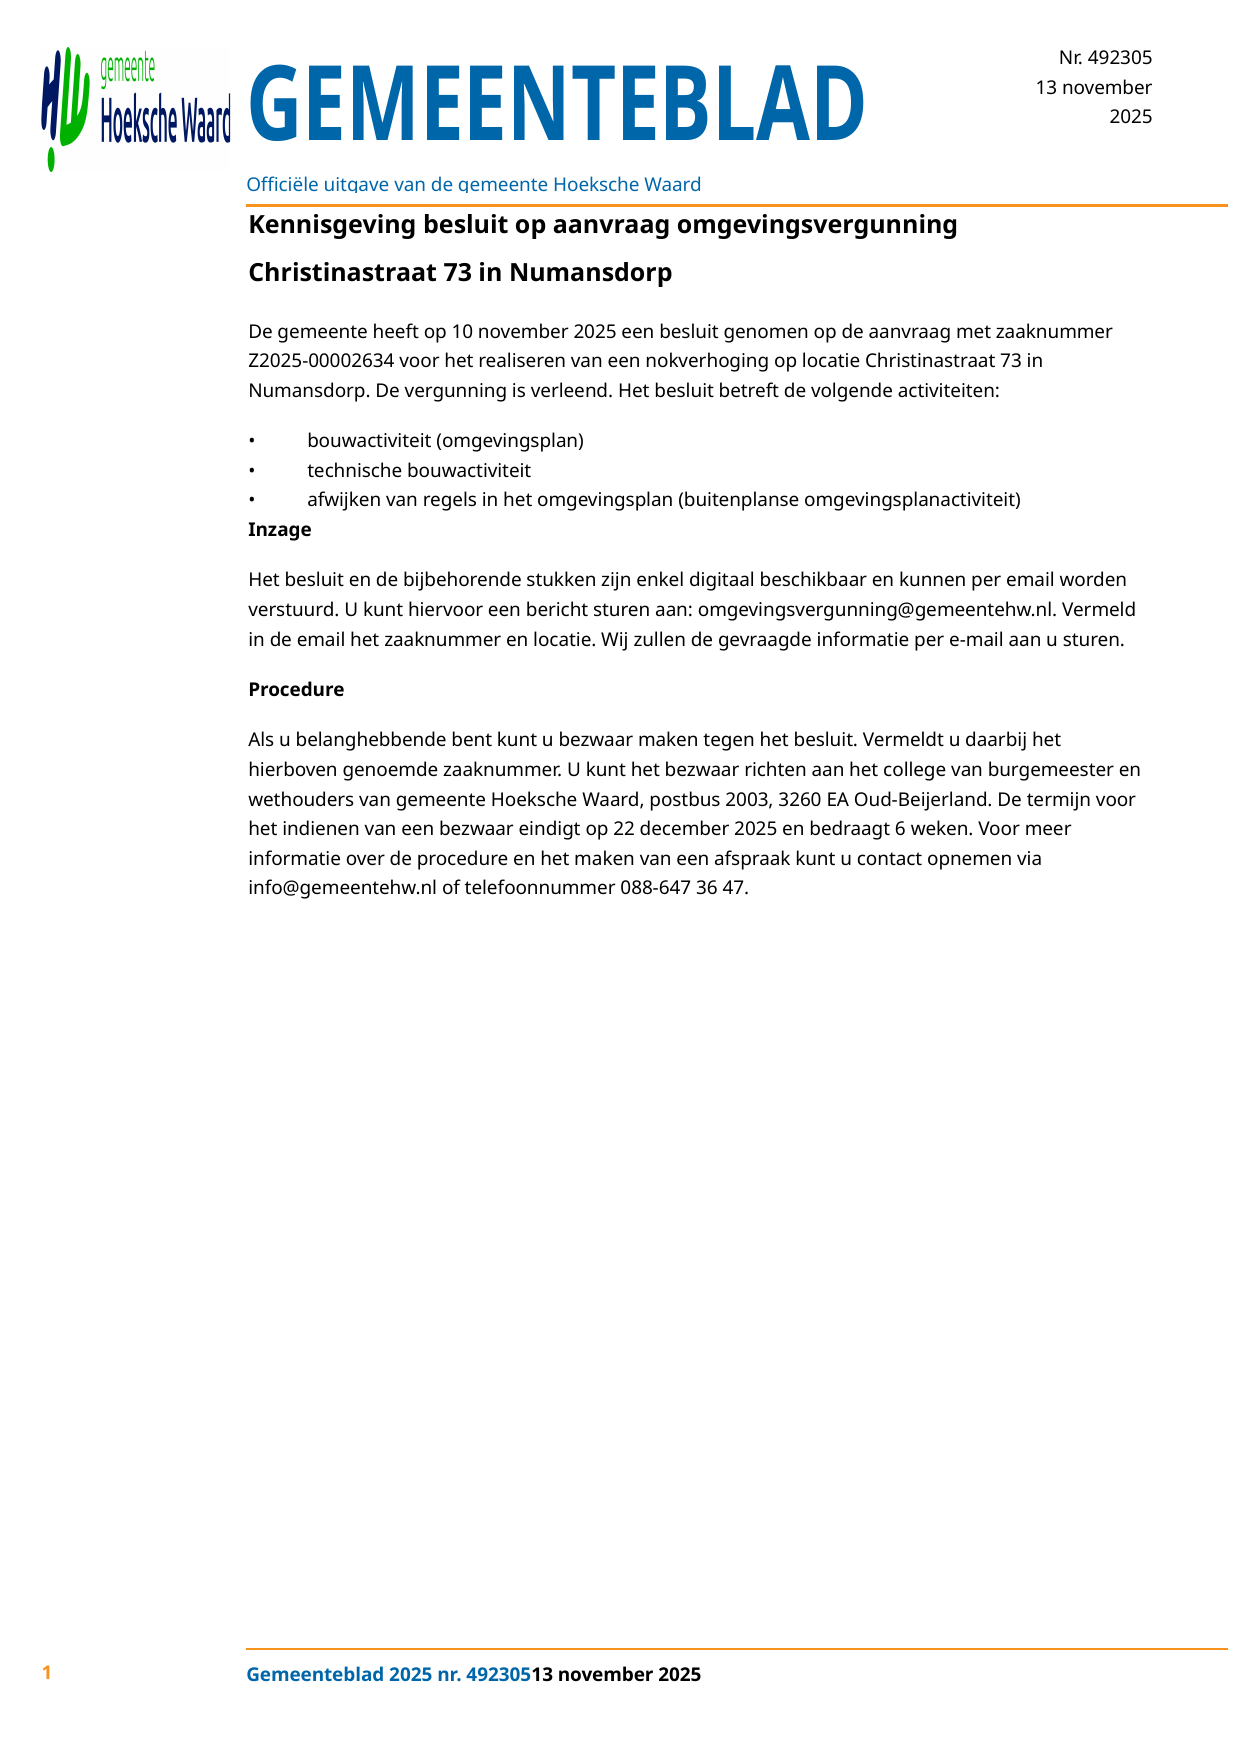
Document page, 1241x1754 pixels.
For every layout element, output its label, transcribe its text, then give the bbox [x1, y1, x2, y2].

text De gemeente heeft op 10 november 2025 een besluit genomen op de aanvraag met zaaknummer Z2025-00002634 voor het realiseren van een nokverhoging op locatie Christinastraat 73 in Numansdorp. De vergunning is verleend. Het besluit betreft de volgende activiteiten: [248, 318, 1152, 403]
list technische bouwactiviteit [248, 457, 1152, 483]
text Als u belanghebbende bent kunt u bezwaar maken tegen het besluit. Vermeldt u daarbij het hierboven genoemde zaaknummer. U kunt het bezwaar richten aan het college van burgemeester en wethouders van gemeente Hoeksche Waard, postbus 2003, 3260 EA Oud-Beijerland. De termijn voor het indienen van een bezwaar eindigt op 22 december 2025 en bedraagt 6 weken. Voor meer informatie over de procedure en het maken van een afspraak kunt u contact opnemen via info@gemeentehw.nl of telefoonnummer 088-647 36 47. [248, 727, 1152, 900]
list afwijken van regels in het omgevingsplan (buitenplanse omgevingsplanactiviteit) [248, 487, 1152, 512]
text Het besluit en de bijbehorende stukken zijn enkel digitaal beschikbaar en kunnen per email worden verstuurd. U kunt hiervoor een bericht sturen aan: omgevingsvergunning@gemeentehw.nl. Vermeld in de email het zaaknummer en locatie. Wij zullen de gevraagde informatie per e-mail aan u sturen. [248, 567, 1152, 652]
text Procedure [248, 676, 1152, 702]
text Inzage [248, 516, 1152, 542]
text Kennisgeving besluit op aanvraag omgevingsvergunning Christinastraat 73 in Numansdorp [248, 207, 1152, 288]
list bouwactiviteit (omgevingsplan) [248, 427, 1152, 453]
picture [41, 47, 231, 172]
